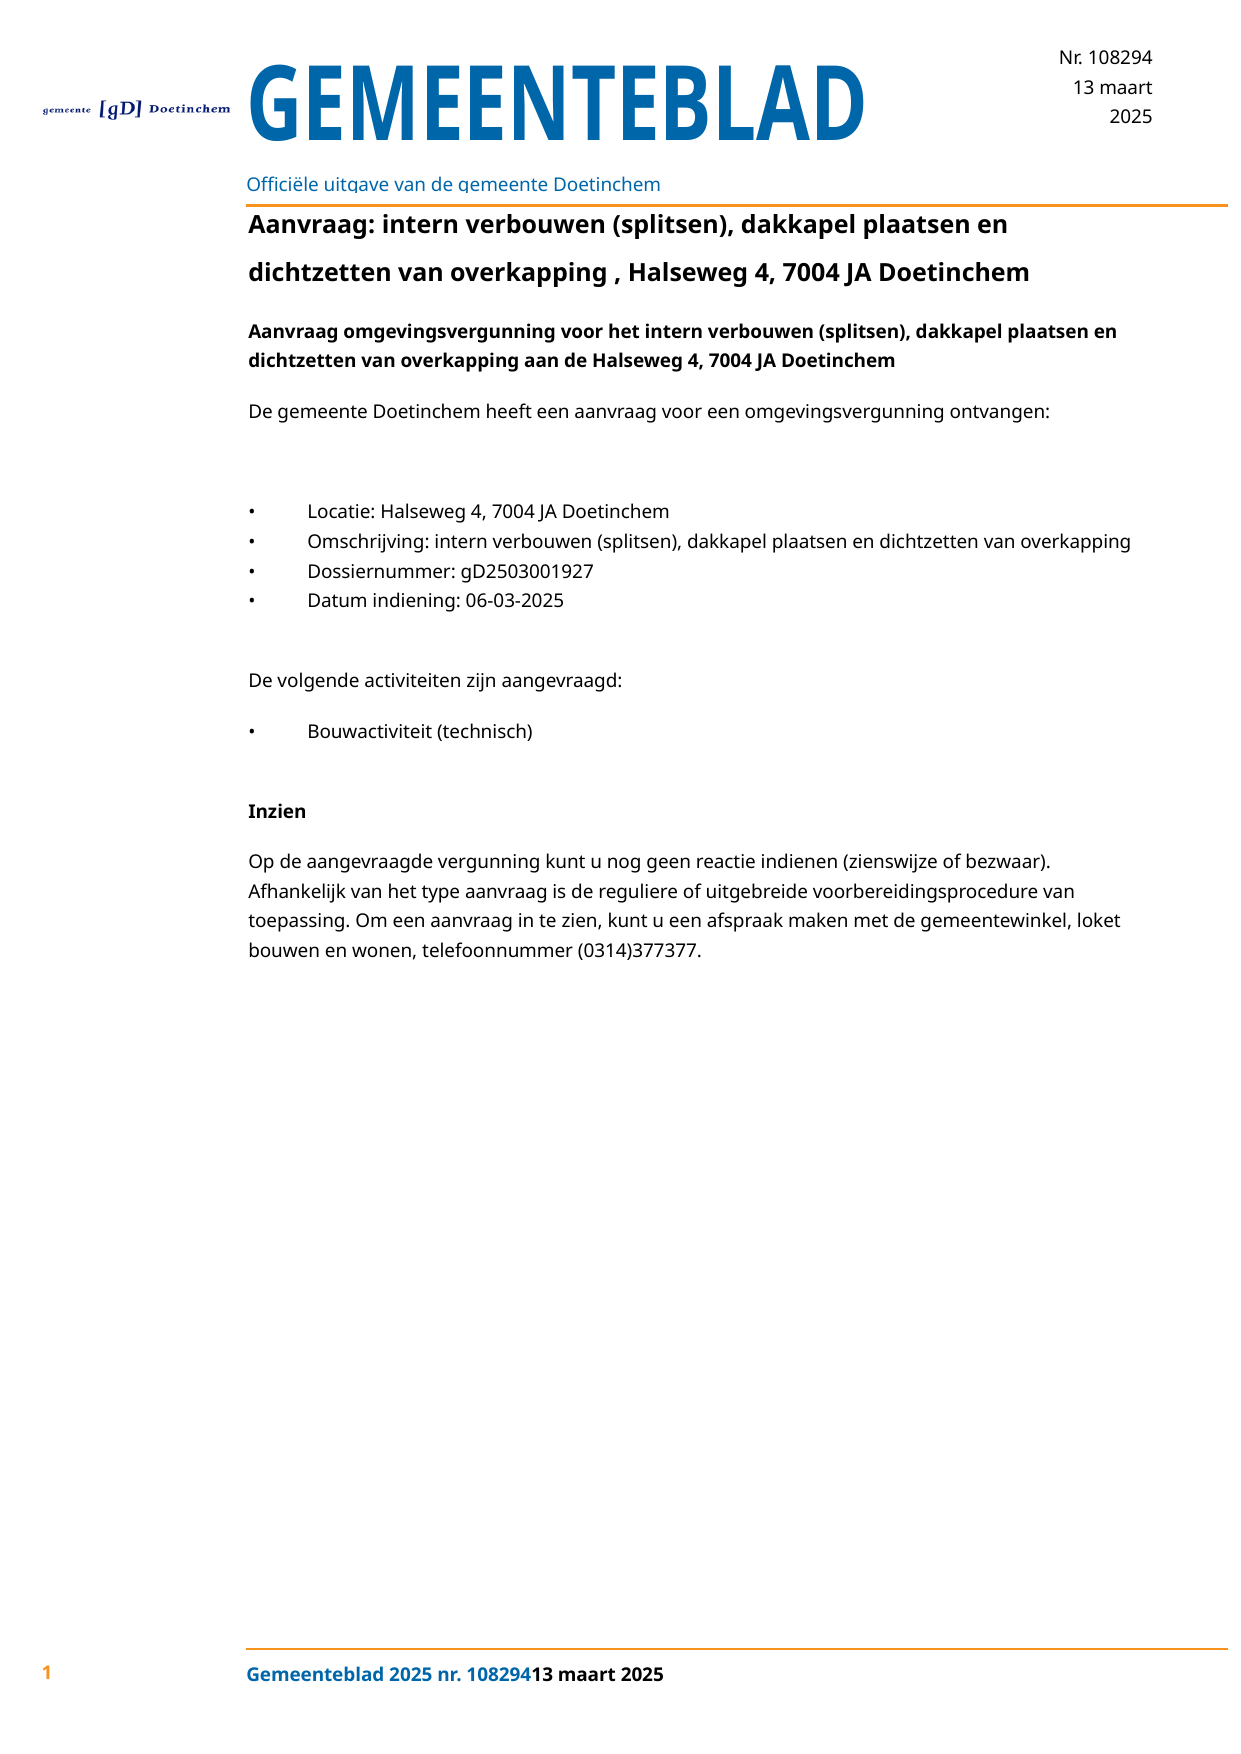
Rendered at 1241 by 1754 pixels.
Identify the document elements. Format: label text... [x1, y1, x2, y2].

text Aanvraag omgevingsvergunning voor het intern verbouwen (splitsen), dakkapel plaatsen en dichtzetten van overkapping aan de Halseweg 4, 7004 JA Doetinchem [248, 318, 1152, 373]
text Inzien [248, 798, 1152, 824]
text Aanvraag: intern verbouwen (splitsen), dakkapel plaatsen en dichtzetten van overkapping , Halseweg 4, 7004 JA Doetinchem [248, 207, 1152, 288]
picture [41, 47, 231, 172]
text De volgende activiteiten zijn aangevraagd: [248, 667, 1152, 693]
list Datum indiening: 06-03-2025 [248, 587, 1152, 613]
list Dossiernummer: gD2503001927 [248, 558, 1152, 584]
text De gemeente Doetinchem heeft een aanvraag voor een omgevingsvergunning ontvangen: [248, 398, 1152, 424]
list Bouwactiviteit (technisch) [248, 718, 1152, 744]
list Locatie: Halseweg 4, 7004 JA Doetinchem [248, 499, 1152, 524]
list Omschrijving: intern verbouwen (splitsen), dakkapel plaatsen en dichtzetten van overkapping [248, 528, 1152, 554]
text Op de aangevraagde vergunning kunt u nog geen reactie indienen (zienswijze of bezwaar). Afhankelijk van het type aanvraag is de reguliere of uitgebreide voorbereidingsprocedure van toepassing. Om een aanvraag in te zien, kunt u een afspraak maken met de gemeentewinkel, loket bouwen en wonen, telefoonnummer (0314)377377. [248, 848, 1152, 963]
